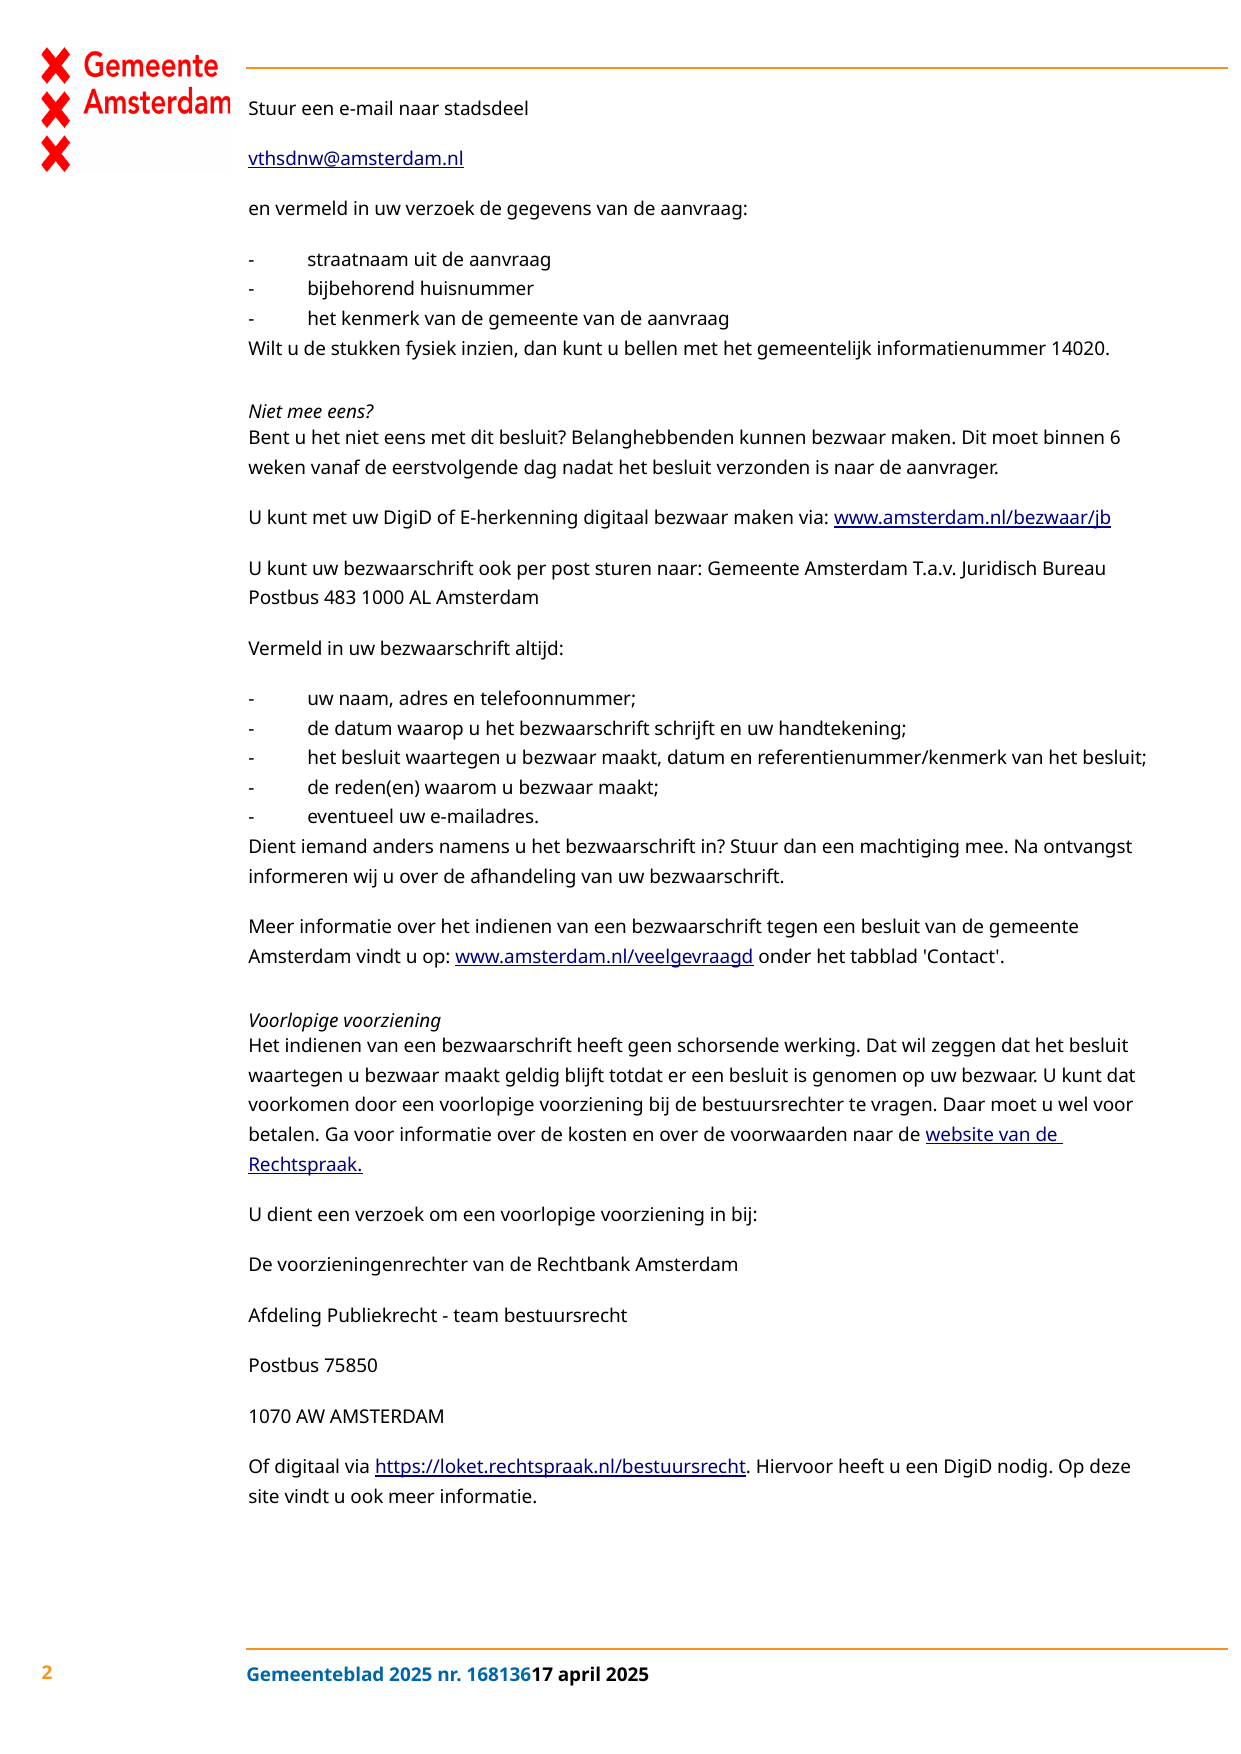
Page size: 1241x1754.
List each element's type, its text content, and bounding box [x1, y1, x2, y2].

text Of digitaal via https://loket.rechtspraak.nl/bestuursrecht. Hiervoor heeft u een DigiD nodig. Op deze site vindt u ook meer informatie. [248, 1453, 1152, 1509]
list het besluit waartegen u bezwaar maakt, datum en referentienummer/kenmerk van het besluit; [248, 744, 1152, 770]
text De voorzieningenrechter van de Rechtbank Amsterdam [248, 1252, 1152, 1277]
text U dient een verzoek om een voorlopige voorziening in bij: [248, 1201, 1152, 1227]
text U kunt met uw DigiD of E-herkenning digitaal bezwaar maken via: www.amsterdam.nl/bezwaar/jb [248, 504, 1152, 530]
text Stuur een e-mail naar stadsdeel [248, 95, 1152, 121]
text Het indienen van een bezwaarschrift heeft geen schorsende werking. Dat wil zeggen dat het besluit waartegen u bezwaar maakt geldig blijft totdat er een besluit is genomen op uw bezwaar. U kunt dat voorkomen door een voorlopige voorziening bij de bestuursrechter te vragen. Daar moet u wel voor betalen. Ga voor informatie over de kosten en over de voorwaarden naar de website van de Rechtspraak. [248, 1032, 1152, 1177]
list het kenmerk van de gemeente van de aanvraag [248, 305, 1152, 331]
text Meer informatie over het indienen van een bezwaarschrift tegen een besluit van de gemeente Amsterdam vindt u op: www.amsterdam.nl/veelgevraagd onder het tabblad 'Contact'. [248, 913, 1152, 968]
text Wilt u de stukken fysiek inzien, dan kunt u bellen met het gemeentelijk informatienummer 14020. [248, 335, 1152, 361]
list bijbehorend huisnummer [248, 276, 1152, 301]
text Postbus 75850 [248, 1352, 1152, 1378]
text en vermeld in uw verzoek de gegevens van de aanvraag: [248, 196, 1152, 221]
list de datum waarop u het bezwaarschrift schrijft en uw handtekening; [248, 715, 1152, 741]
text 1070 AW AMSTERDAM [248, 1403, 1152, 1429]
text Voorlopige voorziening [248, 1007, 1152, 1032]
list straatnaam uit de aanvraag [248, 246, 1152, 272]
list eventueel uw e-mailadres. [248, 804, 1152, 829]
list de reden(en) waarom u bezwaar maakt; [248, 774, 1152, 800]
text Vermeld in uw bezwaarschrift altijd: [248, 635, 1152, 661]
text vthsdnw@amsterdam.nl [248, 145, 1152, 171]
text Niet mee eens? [248, 399, 1152, 424]
text U kunt uw bezwaarschrift ook per post sturen naar: Gemeente Amsterdam T.a.v. Juridisch Bureau Postbus 483 1000 AL Amsterdam [248, 555, 1152, 610]
picture [41, 47, 231, 172]
text Bent u het niet eens met dit besluit? Belanghebbenden kunnen bezwaar maken. Dit moet binnen 6 weken vanaf de eerstvolgende dag nadat het besluit verzonden is naar de aanvrager. [248, 424, 1152, 480]
text Afdeling Publiekrecht - team bestuursrecht [248, 1302, 1152, 1328]
text Dient iemand anders namens u het bezwaarschrift in? Stuur dan een machtiging mee. Na ontvangst informeren wij u over de afhandeling van uw bezwaarschrift. [248, 833, 1152, 888]
list uw naam, adres en telefoonnummer; [248, 685, 1152, 711]
